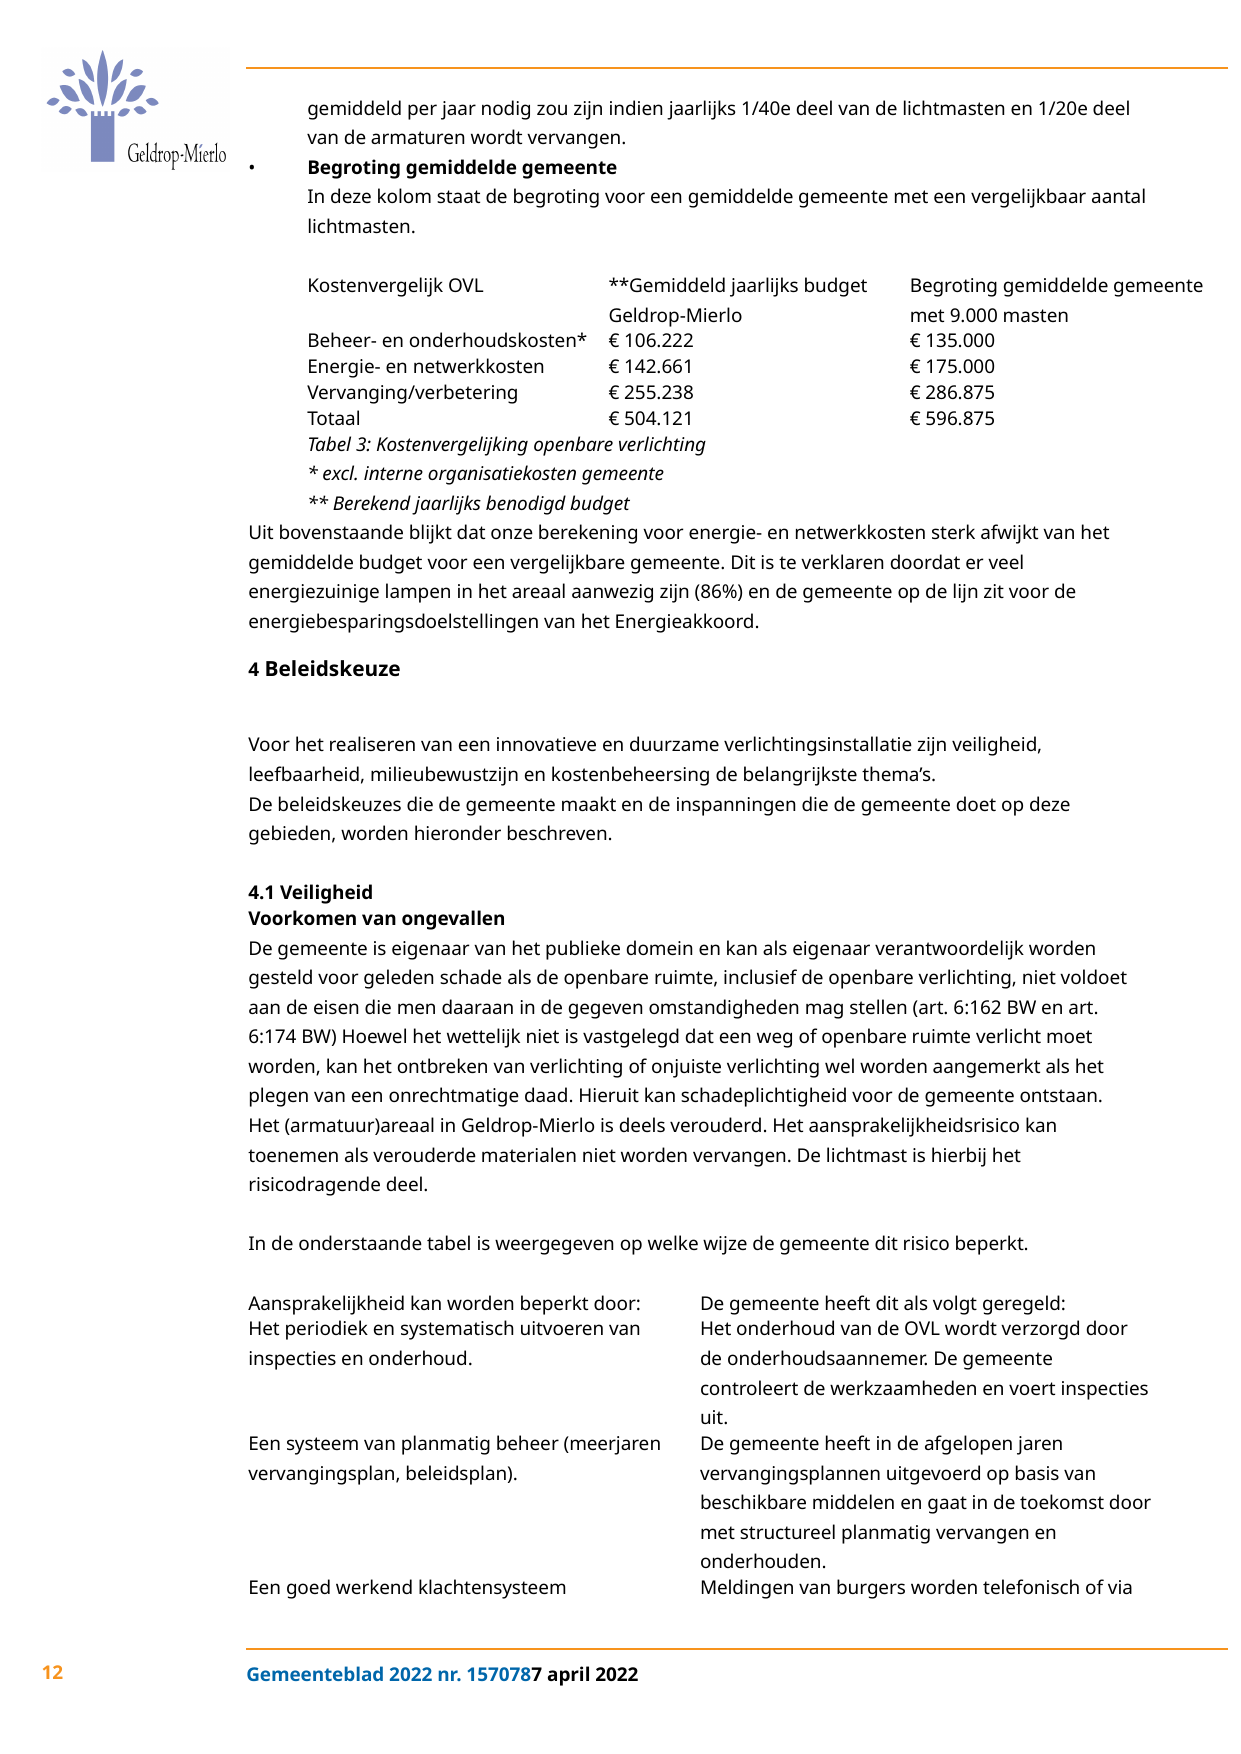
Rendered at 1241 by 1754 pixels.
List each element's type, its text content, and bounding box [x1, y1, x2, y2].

text Het (armatuur)areaal in Geldrop-Mierlo is deels verouderd. Het aansprakelijkheidsrisico kan toenemen als verouderde materialen niet worden vervangen. De lichtmast is hierbij het risicodragende deel. [248, 1112, 1152, 1197]
list ** Berekend jaarlijks benodigd budget [248, 490, 1152, 516]
table_header **Gemiddeld jaarlijks budget Geldrop-Mierlo [608, 273, 909, 328]
table_cell Een goed werkend klachtensysteem [248, 1574, 700, 1600]
table_cell Het onderhoud van de OVL wordt verzorgd door de onderhoudsaannemer. De gemeente controleert de werkzaamheden en voert inspecties uit. [700, 1316, 1152, 1430]
text Uit bovenstaande blijkt dat onze berekening voor energie- en netwerkkosten sterk afwijkt van het gemiddelde budget voor een vergelijkbare gemeente. Dit is te verklaren doordat er veel energiezuinige lampen in het areaal aanwezig zijn (86%) en de gemeente op de lijn zit voor de energiebesparingsdoelstellingen van het Energieakkoord. [248, 519, 1152, 634]
table_cell Het periodiek en systematisch uitvoeren van inspecties en onderhoud. [248, 1316, 700, 1430]
text Voorkomen van ongevallen [248, 905, 1152, 931]
picture [41, 47, 231, 172]
table_cell Een systeem van planmatig beheer (meerjaren vervangingsplan, beleidsplan). [248, 1430, 700, 1574]
table_cell Totaal [307, 405, 608, 431]
list Tabel 3: Kostenvergelijking openbare verlichting [248, 431, 1152, 456]
text Voor het realiseren van een innovatieve en duurzame verlichtingsinstallatie zijn veiligheid, leefbaarheid, milieubewustzijn en kostenbeheersing de belangrijkste thema’s. [248, 732, 1152, 787]
table_header Aansprakelijkheid kan worden beperkt door: [248, 1290, 700, 1316]
table_header De gemeente heeft dit als volgt geregeld: [700, 1290, 1152, 1316]
text 6:174 BW) Hoewel het wettelijk niet is vastgelegd dat een weg of openbare ruimte verlicht moet worden, kan het ontbreken van verlichting of onjuiste verlichting wel worden aangemerkt als het plegen van een onrechtmatige daad. Hieruit kan schadeplichtigheid voor de gemeente ontstaan. [248, 1023, 1152, 1108]
table_cell Meldingen van burgers worden telefonisch of via [700, 1574, 1152, 1600]
text De gemeente is eigenaar van het publieke domein en kan als eigenaar verantwoordelijk worden gesteld voor geleden schade als de openbare ruimte, inclusief de openbare verlichting, niet voldoet aan de eisen die men daaraan in de gegeven omstandigheden mag stellen (art. 6:162 BW en art. [248, 935, 1152, 1020]
list * excl. interne organisatiekosten gemeente [248, 460, 1152, 486]
text In de onderstaande tabel is weergegeven op welke wijze de gemeente dit risico beperkt. [248, 1231, 1152, 1256]
table_cell € 106.222 [608, 328, 909, 353]
list In deze kolom staat de begroting voor een gemiddelde gemeente met een vergelijkbaar aantal lichtmasten. [248, 183, 1152, 239]
table_cell Vervanging/verbetering [307, 379, 608, 405]
text 4 Beleidskeuze [248, 654, 1152, 682]
table_cell € 142.661 [608, 354, 909, 379]
table_cell De gemeente heeft in de afgelopen jaren vervangingsplannen uitgevoerd op basis van beschikbare middelen en gaat in de toekomst door met structureel planmatig vervangen en onderhouden. [700, 1430, 1152, 1574]
list gemiddeld per jaar nodig zou zijn indien jaarlijks 1/40e deel van de lichtmasten en 1/20e deel van de armaturen wordt vervangen. [248, 95, 1152, 150]
table_cell € 504.121 [608, 405, 909, 431]
table_header Kostenvergelijk OVL [307, 273, 608, 328]
table_cell € 286.875 [910, 379, 1211, 405]
table_cell € 175.000 [910, 354, 1211, 379]
list Begroting gemiddelde gemeente [248, 154, 1152, 180]
table_cell Beheer- en onderhoudskosten* [307, 328, 608, 353]
table_cell € 135.000 [910, 328, 1211, 353]
table_cell € 596.875 [910, 405, 1211, 431]
text 4.1 Veiligheid [248, 879, 1152, 905]
text De beleidskeuzes die de gemeente maakt en de inspanningen die de gemeente doet op deze gebieden, worden hieronder beschreven. [248, 791, 1152, 846]
table_header Begroting gemiddelde gemeente met 9.000 masten [910, 273, 1211, 328]
table_cell Energie- en netwerkkosten [307, 354, 608, 379]
table_cell € 255.238 [608, 379, 909, 405]
